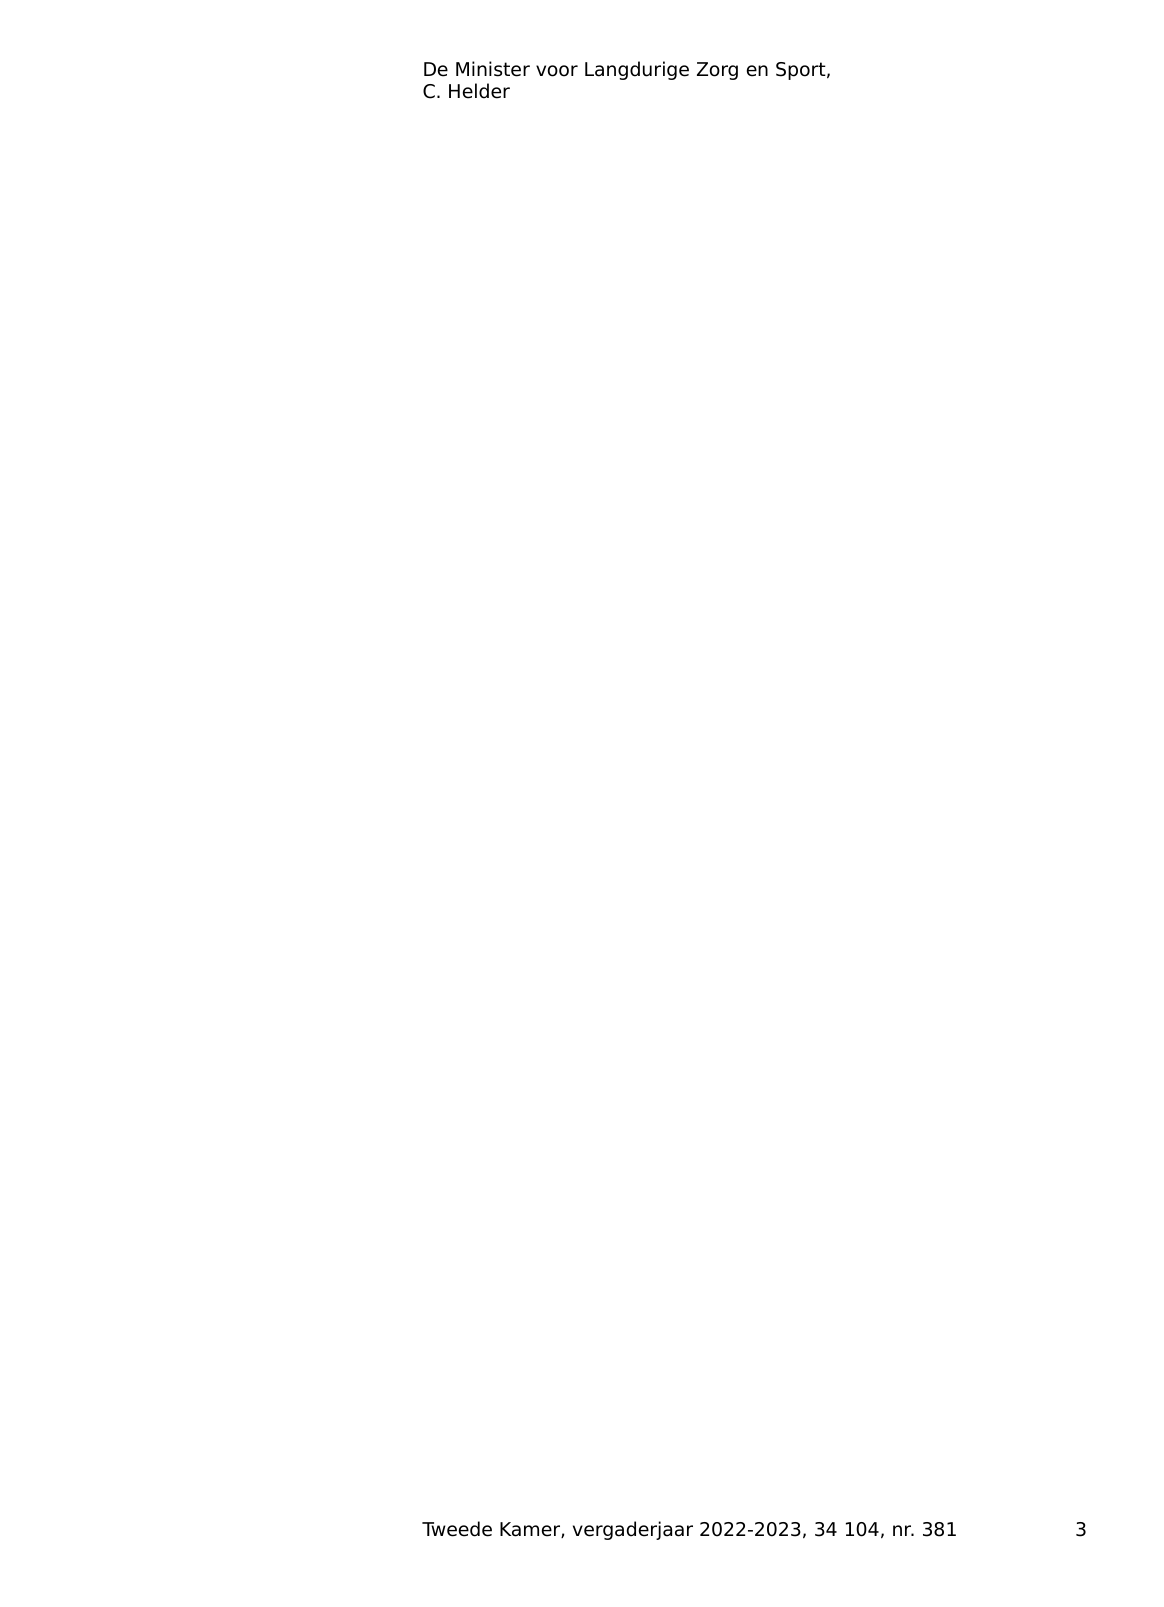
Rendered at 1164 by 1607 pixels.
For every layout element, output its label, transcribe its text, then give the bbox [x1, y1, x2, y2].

text De Minister voor Langdurige Zorg en Sport, C. Helder [422, 59, 1087, 103]
